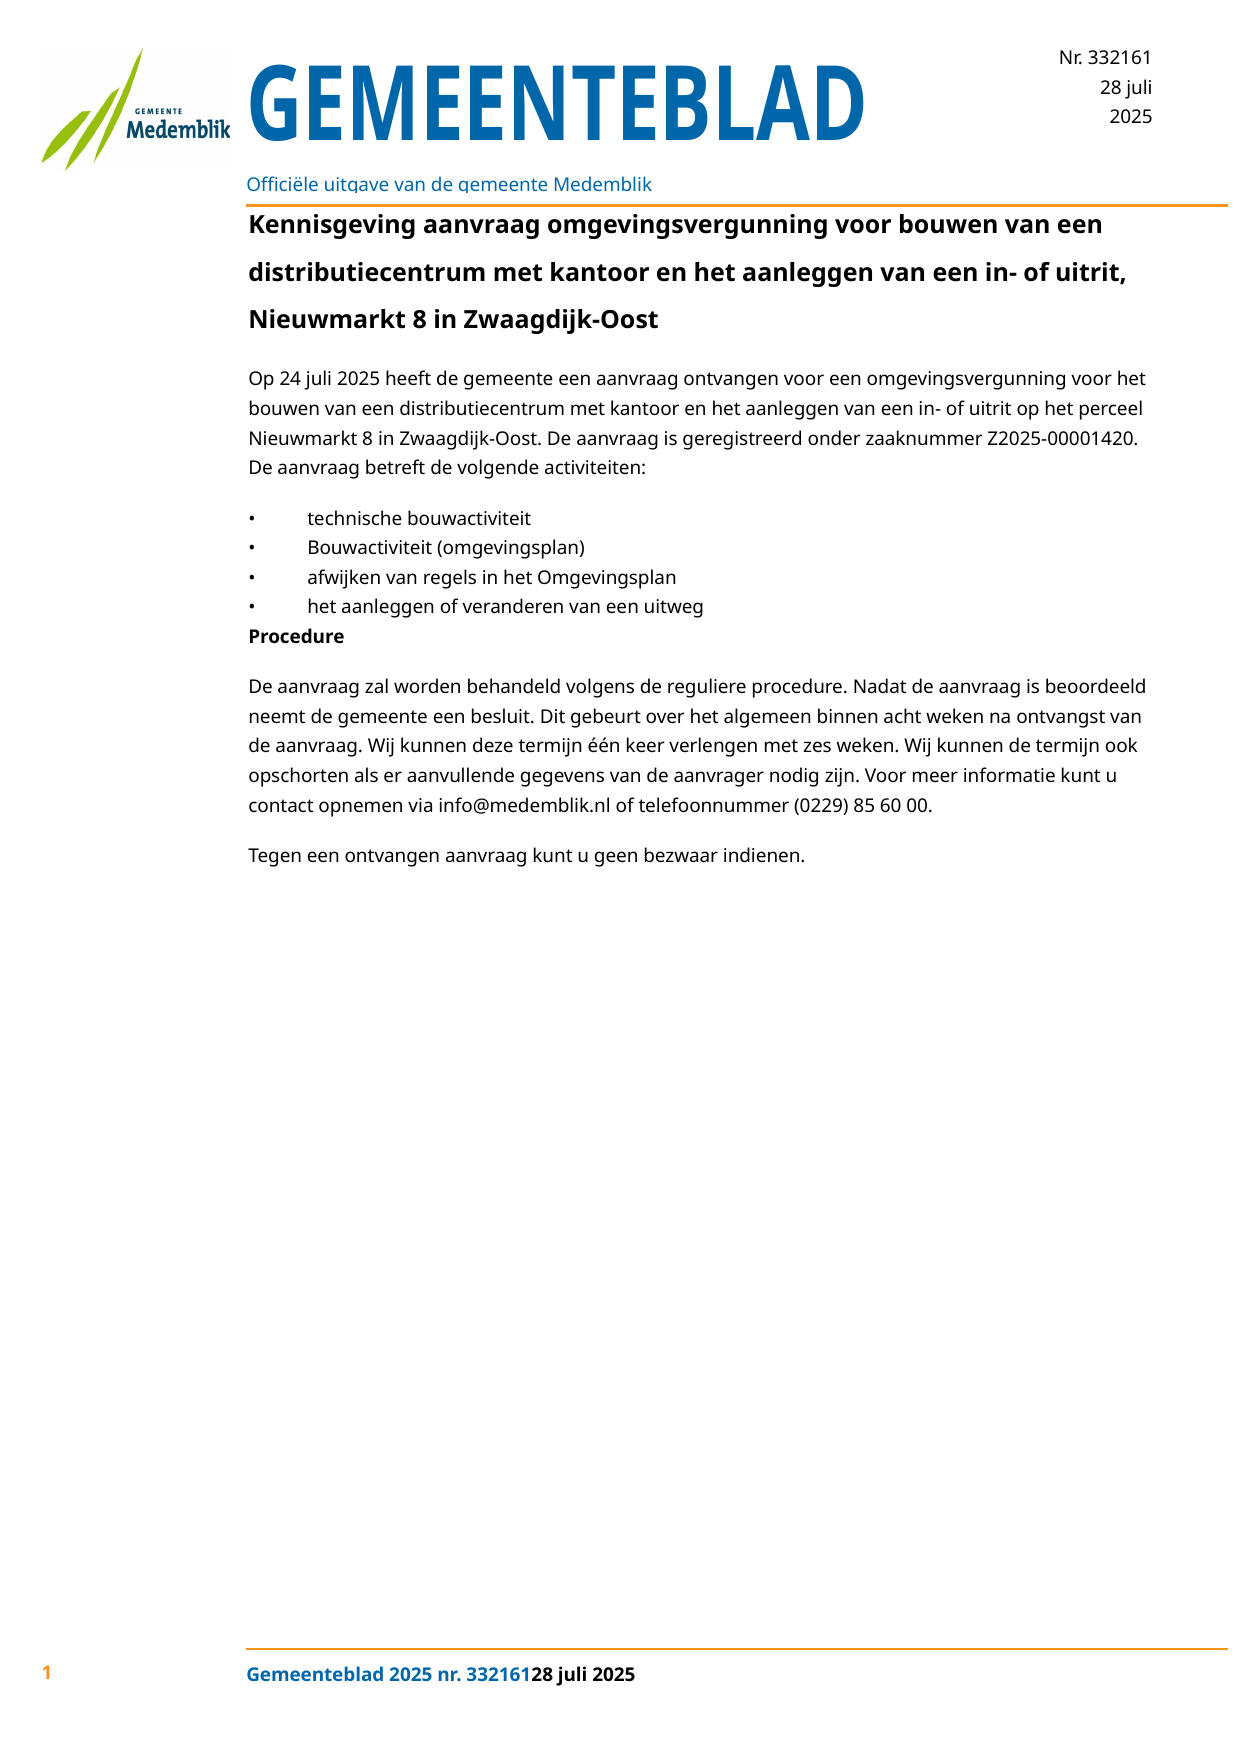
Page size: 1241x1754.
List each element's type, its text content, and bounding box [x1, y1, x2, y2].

list Bouwactiviteit (omgevingsplan) [248, 534, 1152, 560]
list technische bouwactiviteit [248, 505, 1152, 530]
text Procedure [248, 623, 1152, 649]
text De aanvraag zal worden behandeld volgens de reguliere procedure. Nadat de aanvraag is beoordeeld neemt de gemeente een besluit. Dit gebeurt over het algemeen binnen acht weken na ontvangst van de aanvraag. Wij kunnen deze termijn één keer verlengen met zes weken. Wij kunnen de termijn ook opschorten als er aanvullende gegevens van de aanvrager nodig zijn. Voor meer informatie kunt u contact opnemen via info@medemblik.nl of telefoonnummer (0229) 85 60 00. [248, 673, 1152, 817]
list afwijken van regels in het Omgevingsplan [248, 564, 1152, 589]
text Op 24 juli 2025 heeft de gemeente een aanvraag ontvangen voor een omgevingsvergunning voor het bouwen van een distributiecentrum met kantoor en het aanleggen van een in- of uitrit op het perceel Nieuwmarkt 8 in Zwaagdijk-Oost. De aanvraag is geregistreerd onder zaaknummer Z2025-00001420. De aanvraag betreft de volgende activiteiten: [248, 366, 1152, 480]
picture [41, 47, 231, 172]
list het aanleggen of veranderen van een uitweg [248, 593, 1152, 619]
text Tegen een ontvangen aanvraag kunt u geen bezwaar indienen. [248, 842, 1152, 868]
text Kennisgeving aanvraag omgevingsvergunning voor bouwen van een distributiecentrum met kantoor en het aanleggen van een in- of uitrit, Nieuwmarkt 8 in Zwaagdijk-Oost [248, 207, 1152, 336]
